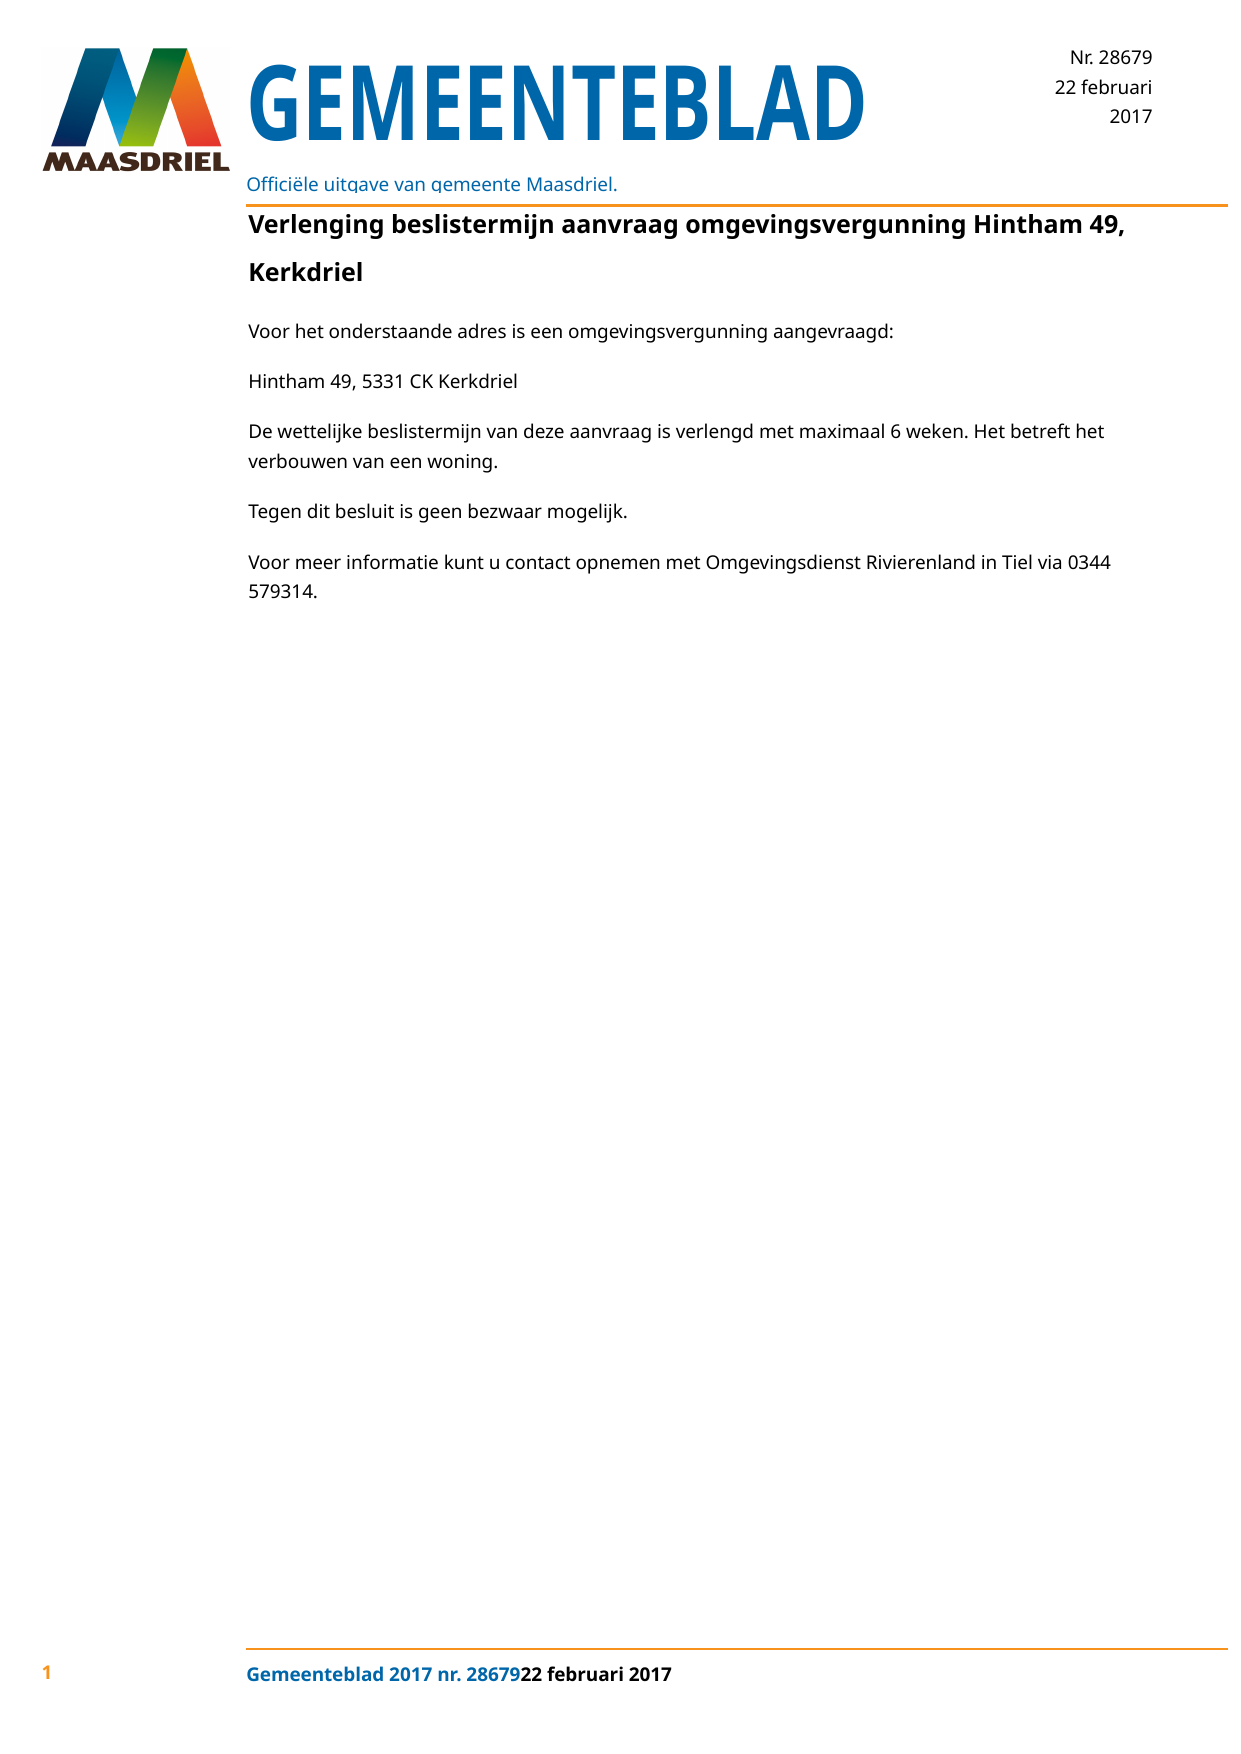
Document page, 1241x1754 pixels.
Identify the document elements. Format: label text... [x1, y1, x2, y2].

picture [41, 47, 231, 172]
text Voor meer informatie kunt u contact opnemen met Omgevingsdienst Rivierenland in Tiel via 0344 579314. [248, 549, 1152, 604]
text De wettelijke beslistermijn van deze aanvraag is verlengd met maximaal 6 weken. Het betreft het verbouwen van een woning. [248, 419, 1152, 474]
text Tegen dit besluit is geen bezwaar mogelijk. [248, 499, 1152, 524]
text Verlenging beslistermijn aanvraag omgevingsvergunning Hintham 49, Kerkdriel [248, 207, 1152, 288]
text Voor het onderstaande adres is een omgevingsvergunning aangevraagd: [248, 318, 1152, 344]
text Hintham 49, 5331 CK Kerkdriel [248, 368, 1152, 394]
